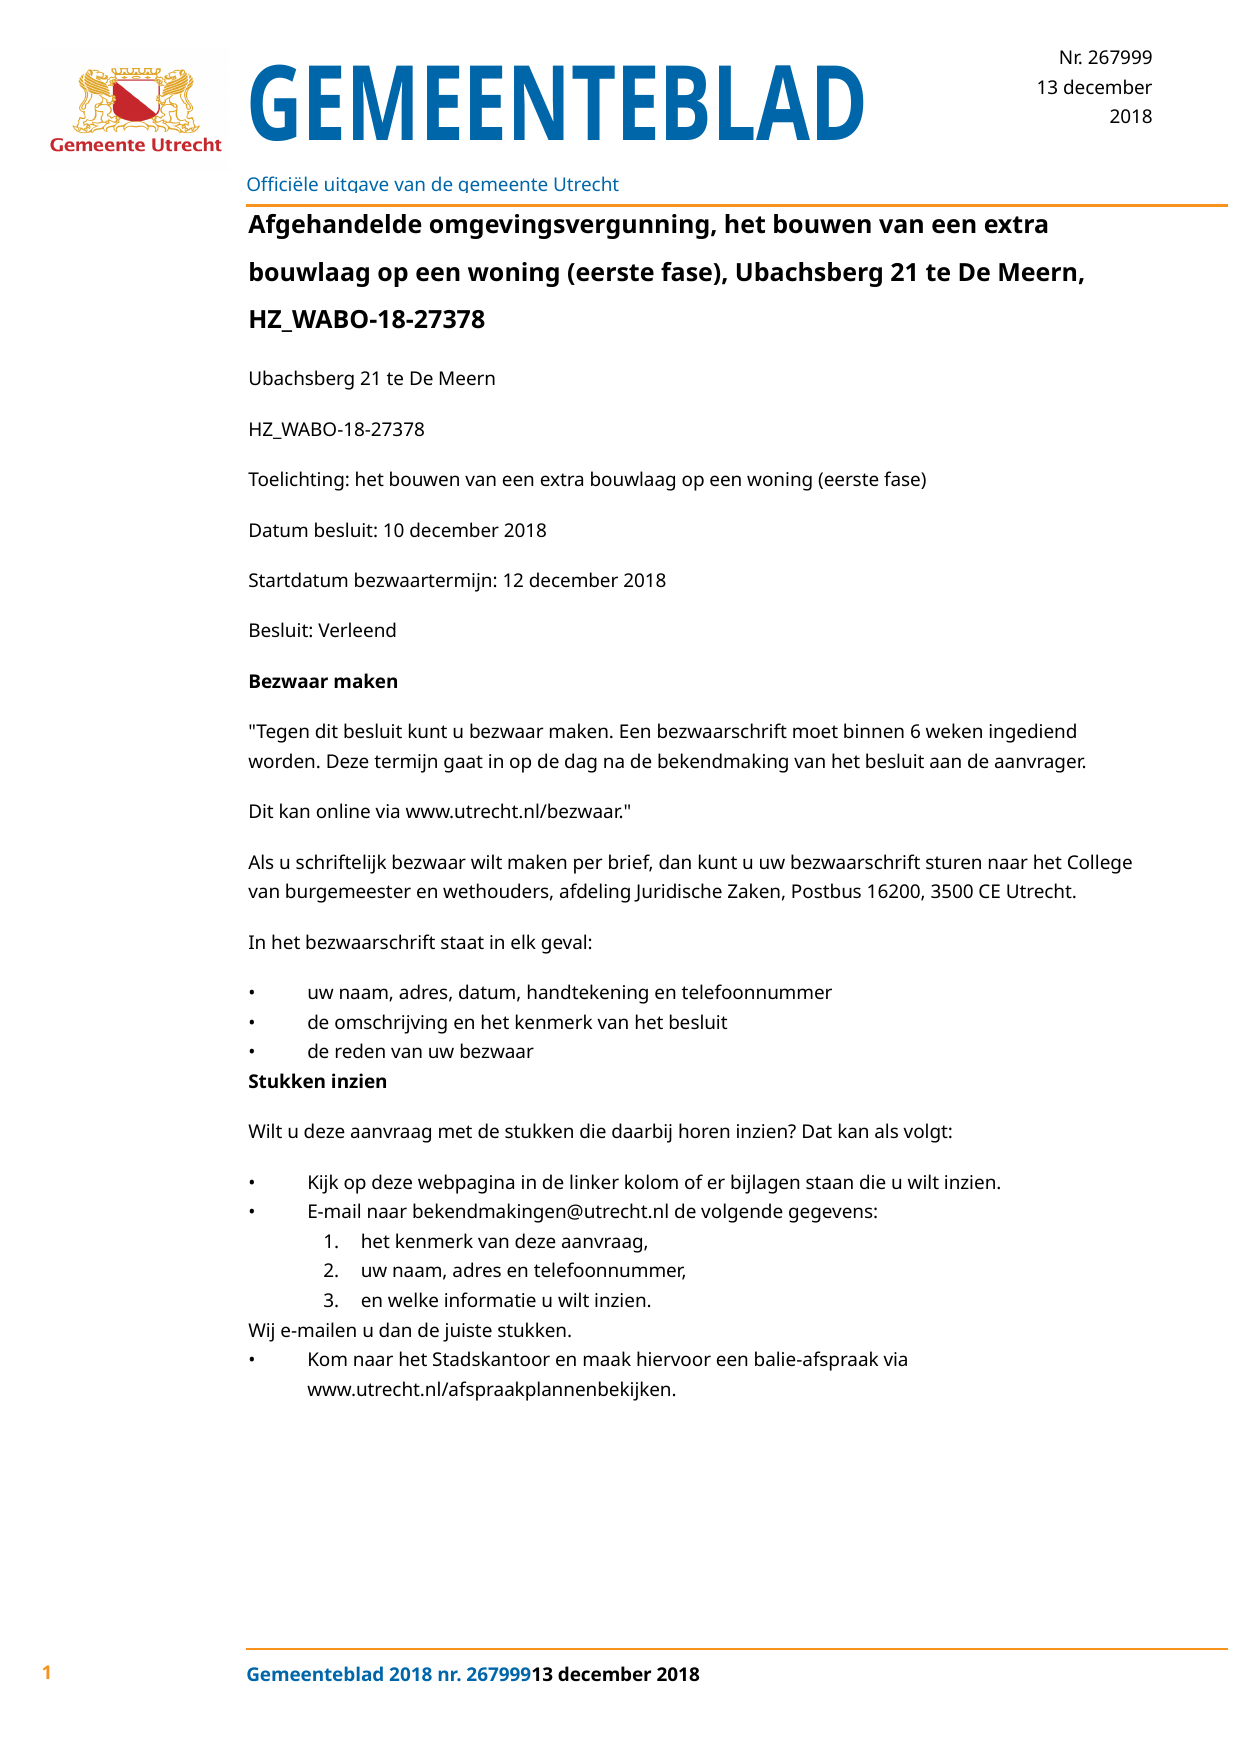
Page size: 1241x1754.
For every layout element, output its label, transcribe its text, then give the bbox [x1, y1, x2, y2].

text Stukken inzien [248, 1068, 1152, 1094]
text Datum besluit: 10 december 2018 [248, 517, 1152, 542]
list Kom naar het Stadskantoor en maak hiervoor een balie-afspraak via www.utrecht.nl/afspraakplannenbekijken. [248, 1346, 1152, 1402]
list de omschrijving en het kenmerk van het besluit [248, 1009, 1152, 1034]
text Ubachsberg 21 te De Meern [248, 366, 1152, 391]
list de reden van uw bezwaar [248, 1038, 1152, 1064]
list het kenmerk van deze aanvraag, [323, 1228, 1152, 1254]
list uw naam, adres, datum, handtekening en telefoonnummer [248, 979, 1152, 1005]
text HZ_WABO-18-27378 [248, 416, 1152, 442]
text Afgehandelde omgevingsvergunning, het bouwen van een extra bouwlaag op een woning (eerste fase), Ubachsberg 21 te De Meern, HZ_WABO-18-27378 [248, 207, 1152, 336]
list en welke informatie u wilt inzien. [323, 1287, 1152, 1313]
text Dit kan online via www.utrecht.nl/bezwaar." [248, 798, 1152, 824]
list E-mail naar bekendmakingen@utrecht.nl de volgende gegevens: [248, 1198, 1152, 1224]
text Wilt u deze aanvraag met de stukken die daarbij horen inzien? Dat kan als volgt: [248, 1118, 1152, 1144]
text Als u schriftelijk bezwaar wilt maken per brief, dan kunt u uw bezwaarschrift sturen naar het College van burgemeester en wethouders, afdeling Juridische Zaken, Postbus 16200, 3500 CE Utrecht. [248, 849, 1152, 904]
list uw naam, adres en telefoonnummer, [323, 1258, 1152, 1283]
text Besluit: Verleend [248, 618, 1152, 643]
picture [41, 47, 231, 172]
text Startdatum bezwaartermijn: 12 december 2018 [248, 567, 1152, 593]
text Bezwaar maken [248, 668, 1152, 694]
list Kijk op deze webpagina in de linker kolom of er bijlagen staan die u wilt inzien. [248, 1169, 1152, 1194]
text "Tegen dit besluit kunt u bezwaar maken. Een bezwaarschrift moet binnen 6 weken ingediend worden. Deze termijn gaat in op de dag na de bekendmaking van het besluit aan de aanvrager. [248, 718, 1152, 774]
text Toelichting: het bouwen van een extra bouwlaag op een woning (eerste fase) [248, 466, 1152, 492]
text In het bezwaarschrift staat in elk geval: [248, 929, 1152, 954]
text Wij e-mailen u dan de juiste stukken. [248, 1317, 1152, 1342]
